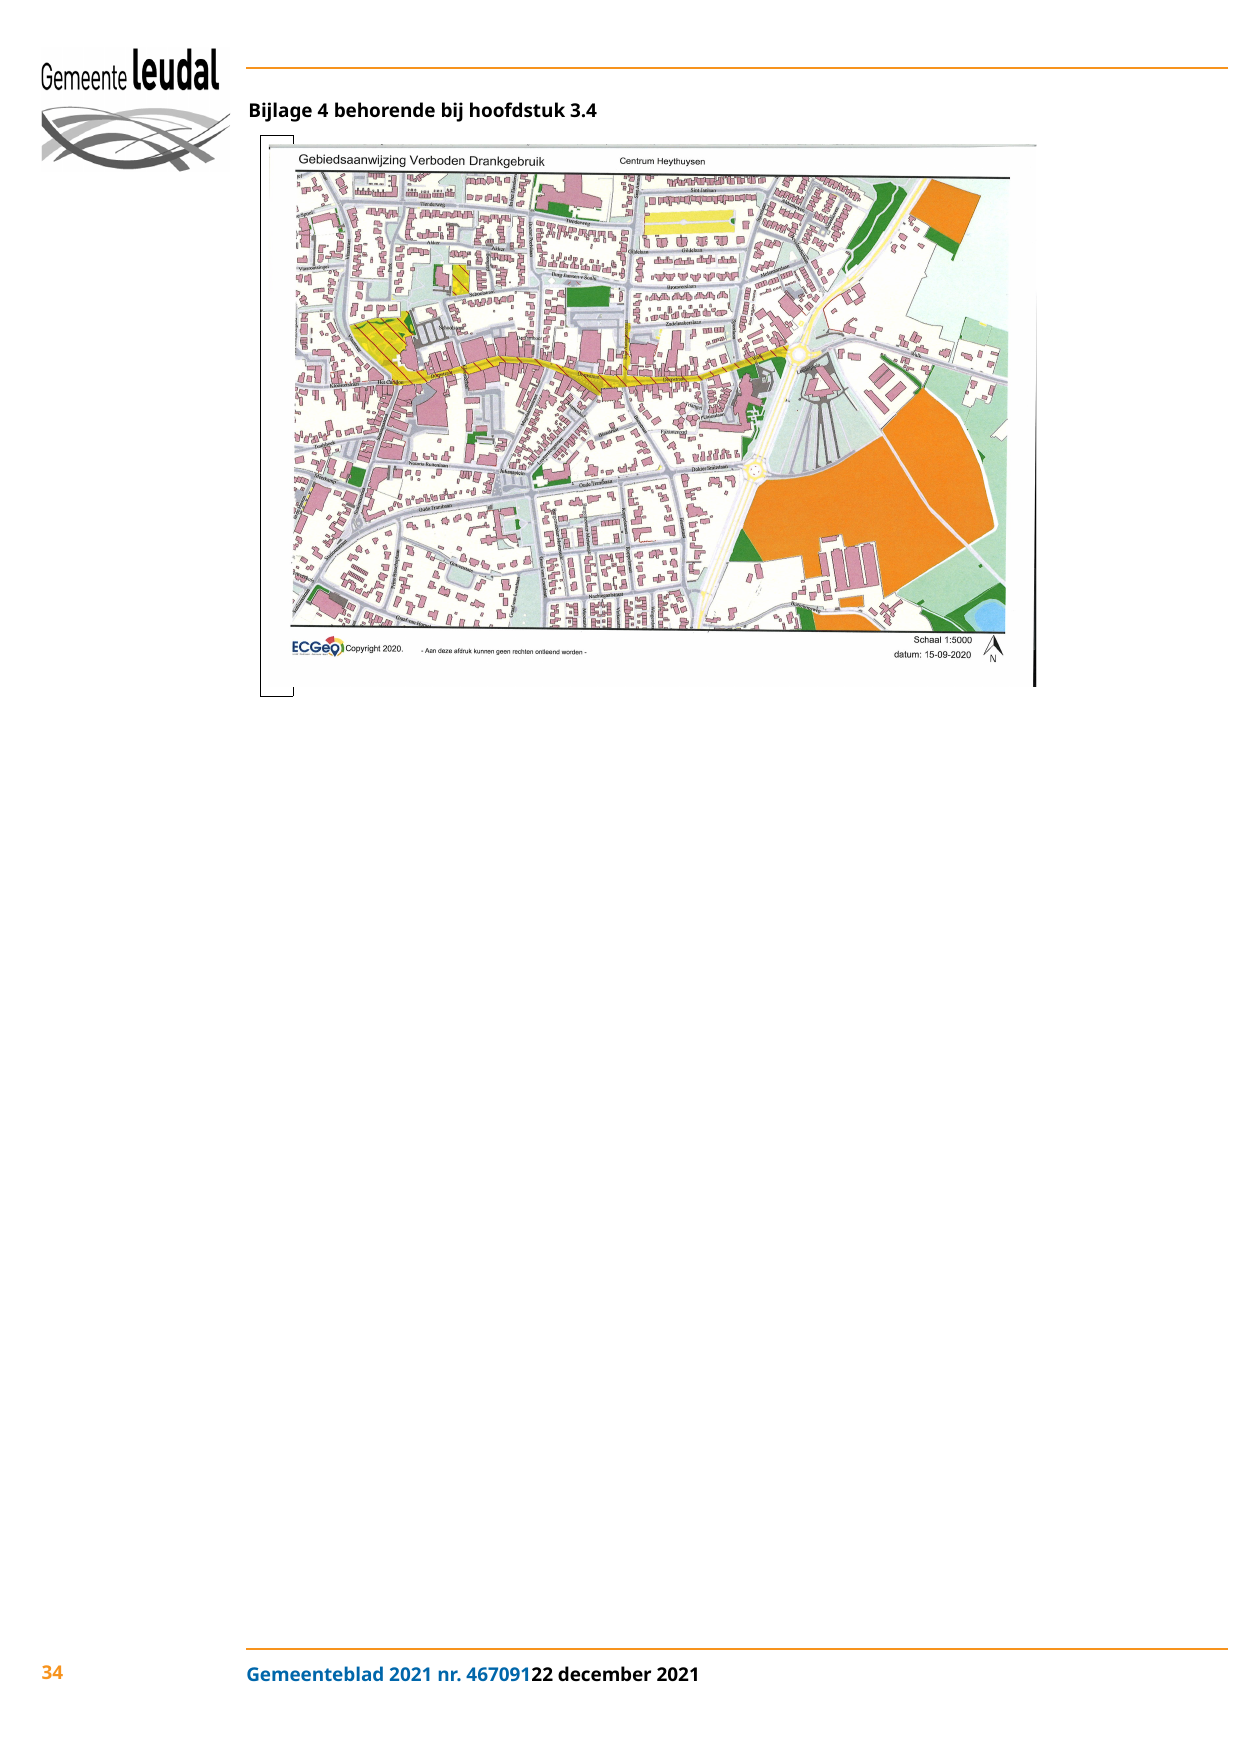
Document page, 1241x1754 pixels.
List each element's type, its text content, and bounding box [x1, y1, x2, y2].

text Bijlage 4 behorende bij hoofdstuk 3.4 [248, 95, 1152, 123]
picture [41, 47, 231, 172]
picture [268, 144, 1037, 687]
